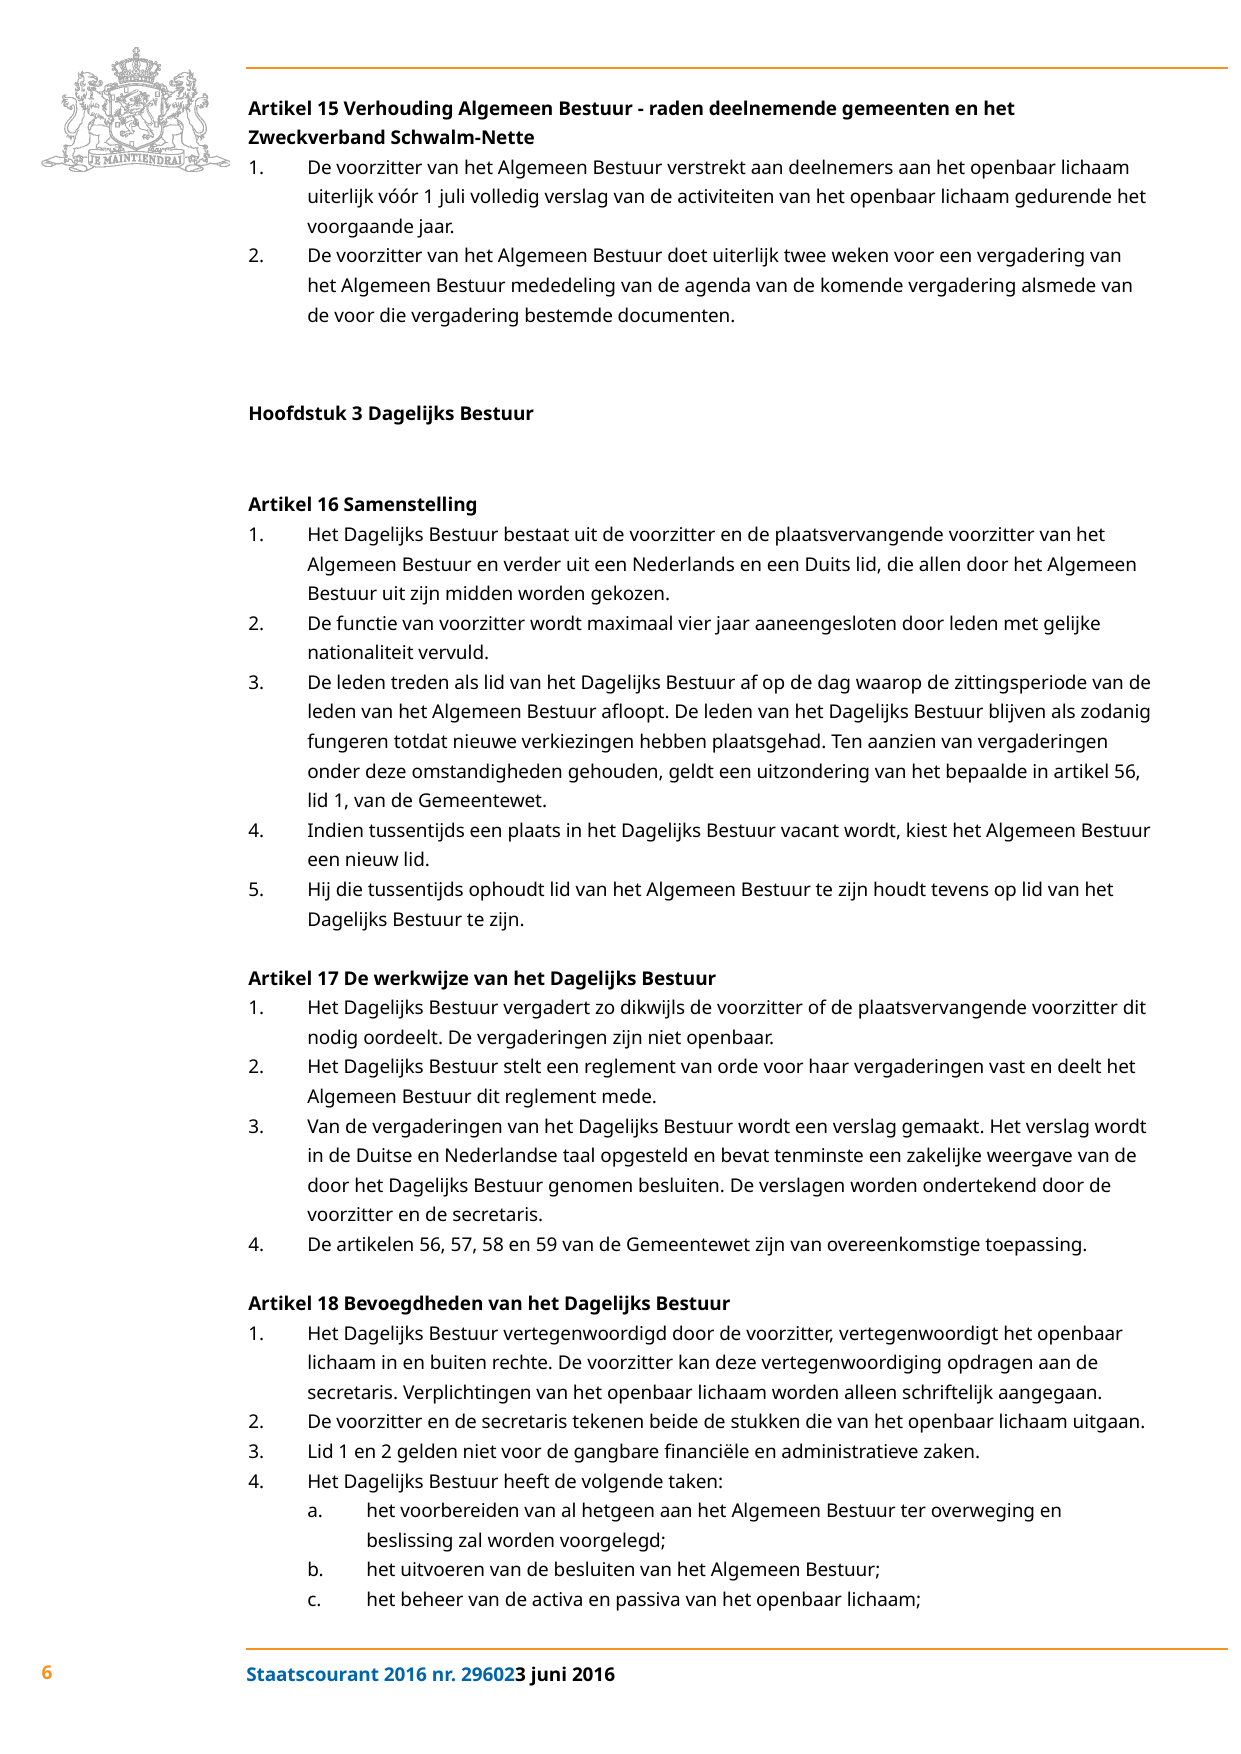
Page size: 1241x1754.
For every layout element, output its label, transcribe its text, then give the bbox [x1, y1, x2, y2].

list het voorbereiden van al hetgeen aan het Algemeen Bestuur ter overweging en beslissing zal worden voorgelegd; [307, 1497, 1152, 1553]
list Het Dagelijks Bestuur bestaat uit de voorzitter en de plaatsvervangende voorzitter van het Algemeen Bestuur en verder uit een Nederlands en een Duits lid, die allen door het Algemeen Bestuur uit zijn midden worden gekozen. [248, 521, 1152, 606]
list De voorzitter van het Algemeen Bestuur verstrekt aan deelnemers aan het openbaar lichaam uiterlijk vóór 1 juli volledig verslag van de activiteiten van het openbaar lichaam gedurende het voorgaande jaar. [248, 154, 1152, 239]
text Hoofdstuk 3 Dagelijks Bestuur [248, 398, 1152, 426]
list De voorzitter en de secretaris tekenen beide de stukken die van het openbaar lichaam uitgaan. [248, 1409, 1152, 1434]
list het uitvoeren van de besluiten van het Algemeen Bestuur; [307, 1557, 1152, 1582]
list Het Dagelijks Bestuur heeft de volgende taken: [248, 1468, 1152, 1494]
list het beheer van de activa en passiva van het openbaar lichaam; [307, 1586, 1152, 1612]
text Artikel 16 Samenstelling [248, 492, 1152, 517]
list Lid 1 en 2 gelden niet voor de gangbare financiële en administratieve zaken. [248, 1438, 1152, 1464]
list Indien tussentijds een plaats in het Dagelijks Bestuur vacant wordt, kiest het Algemeen Bestuur een nieuw lid. [248, 817, 1152, 872]
list Het Dagelijks Bestuur vergadert zo dikwijls de voorzitter of de plaatsvervangende voorzitter dit nodig oordeelt. De vergaderingen zijn niet openbaar. [248, 994, 1152, 1050]
list De voorzitter van het Algemeen Bestuur doet uiterlijk twee weken voor een vergadering van het Algemeen Bestuur mededeling van de agenda van de komende vergadering alsmede van de voor die vergadering bestemde documenten. [248, 243, 1152, 328]
list De functie van voorzitter wordt maximaal vier jaar aaneengesloten door leden met gelijke nationaliteit vervuld. [248, 610, 1152, 665]
text Artikel 17 De werkwijze van het Dagelijks Bestuur [248, 965, 1152, 991]
list Van de vergaderingen van het Dagelijks Bestuur wordt een verslag gemaakt. Het verslag wordt in de Duitse en Nederlandse taal opgesteld en bevat tenminste een zakelijke weergave van de door het Dagelijks Bestuur genomen besluiten. De verslagen worden ondertekend door de voorzitter en de secretaris. [248, 1113, 1152, 1227]
list Hij die tussentijds ophoudt lid van het Algemeen Bestuur te zijn houdt tevens op lid van het Dagelijks Bestuur te zijn. [248, 876, 1152, 932]
text Artikel 18 Bevoegdheden van het Dagelijks Bestuur [248, 1290, 1152, 1316]
list Het Dagelijks Bestuur stelt een reglement van orde voor haar vergaderingen vast en deelt het Algemeen Bestuur dit reglement mede. [248, 1054, 1152, 1109]
list De leden treden als lid van het Dagelijks Bestuur af op de dag waarop de zittingsperiode van de leden van het Algemeen Bestuur afloopt. De leden van het Dagelijks Bestuur blijven als zodanig fungeren totdat nieuwe verkiezingen hebben plaatsgehad. Ten aanzien van vergaderingen onder deze omstandigheden gehouden, geldt een uitzondering van het bepaalde in artikel 56, lid 1, van de Gemeentewet. [248, 669, 1152, 813]
picture [41, 47, 231, 172]
list De artikelen 56, 57, 58 en 59 van de Gemeentewet zijn van overeenkomstige toepassing. [248, 1231, 1152, 1257]
text Artikel 15 Verhouding Algemeen Bestuur - raden deelnemende gemeenten en het Zweckverband Schwalm-Nette [248, 95, 1152, 150]
list Het Dagelijks Bestuur vertegenwoordigd door de voorzitter, vertegenwoordigt het openbaar lichaam in en buiten rechte. De voorzitter kan deze vertegenwoordiging opdragen aan de secretaris. Verplichtingen van het openbaar lichaam worden alleen schriftelijk aangegaan. [248, 1320, 1152, 1405]
